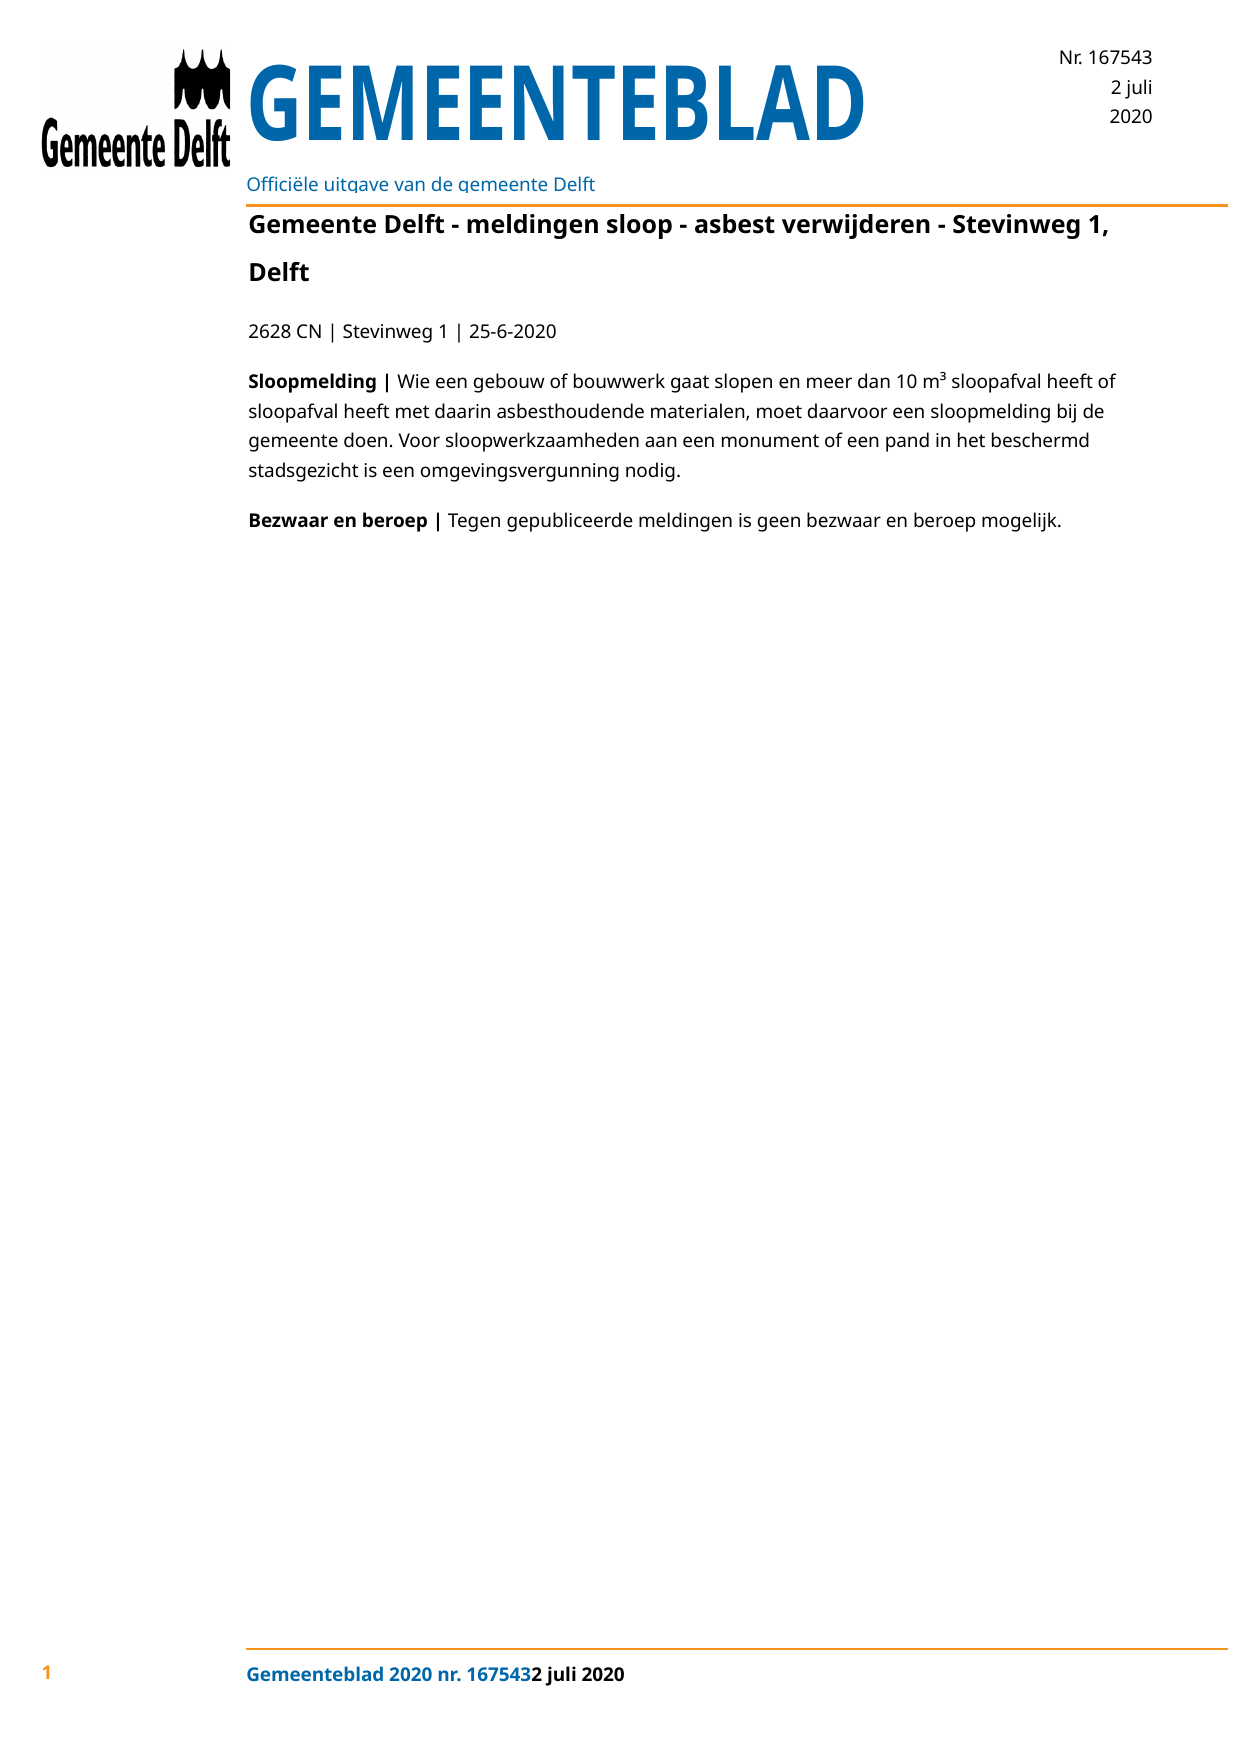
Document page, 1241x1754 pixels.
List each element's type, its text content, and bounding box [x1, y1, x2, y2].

picture [41, 47, 231, 172]
text Sloopmelding | Wie een gebouw of bouwwerk gaat slopen en meer dan 10 m³ sloopafval heeft of sloopafval heeft met daarin asbesthoudende materialen, moet daarvoor een sloopmelding bij de gemeente doen. Voor sloopwerkzaamheden aan een monument of een pand in het beschermd stadsgezicht is een omgevingsvergunning nodig. [248, 368, 1152, 483]
text 2628 CN | Stevinweg 1 | 25-6-2020 [248, 318, 1152, 344]
text Bezwaar en beroep | Tegen gepubliceerde meldingen is geen bezwaar en beroep mogelijk. [248, 507, 1152, 533]
text Gemeente Delft - meldingen sloop - asbest verwijderen - Stevinweg 1, Delft [248, 207, 1152, 288]
